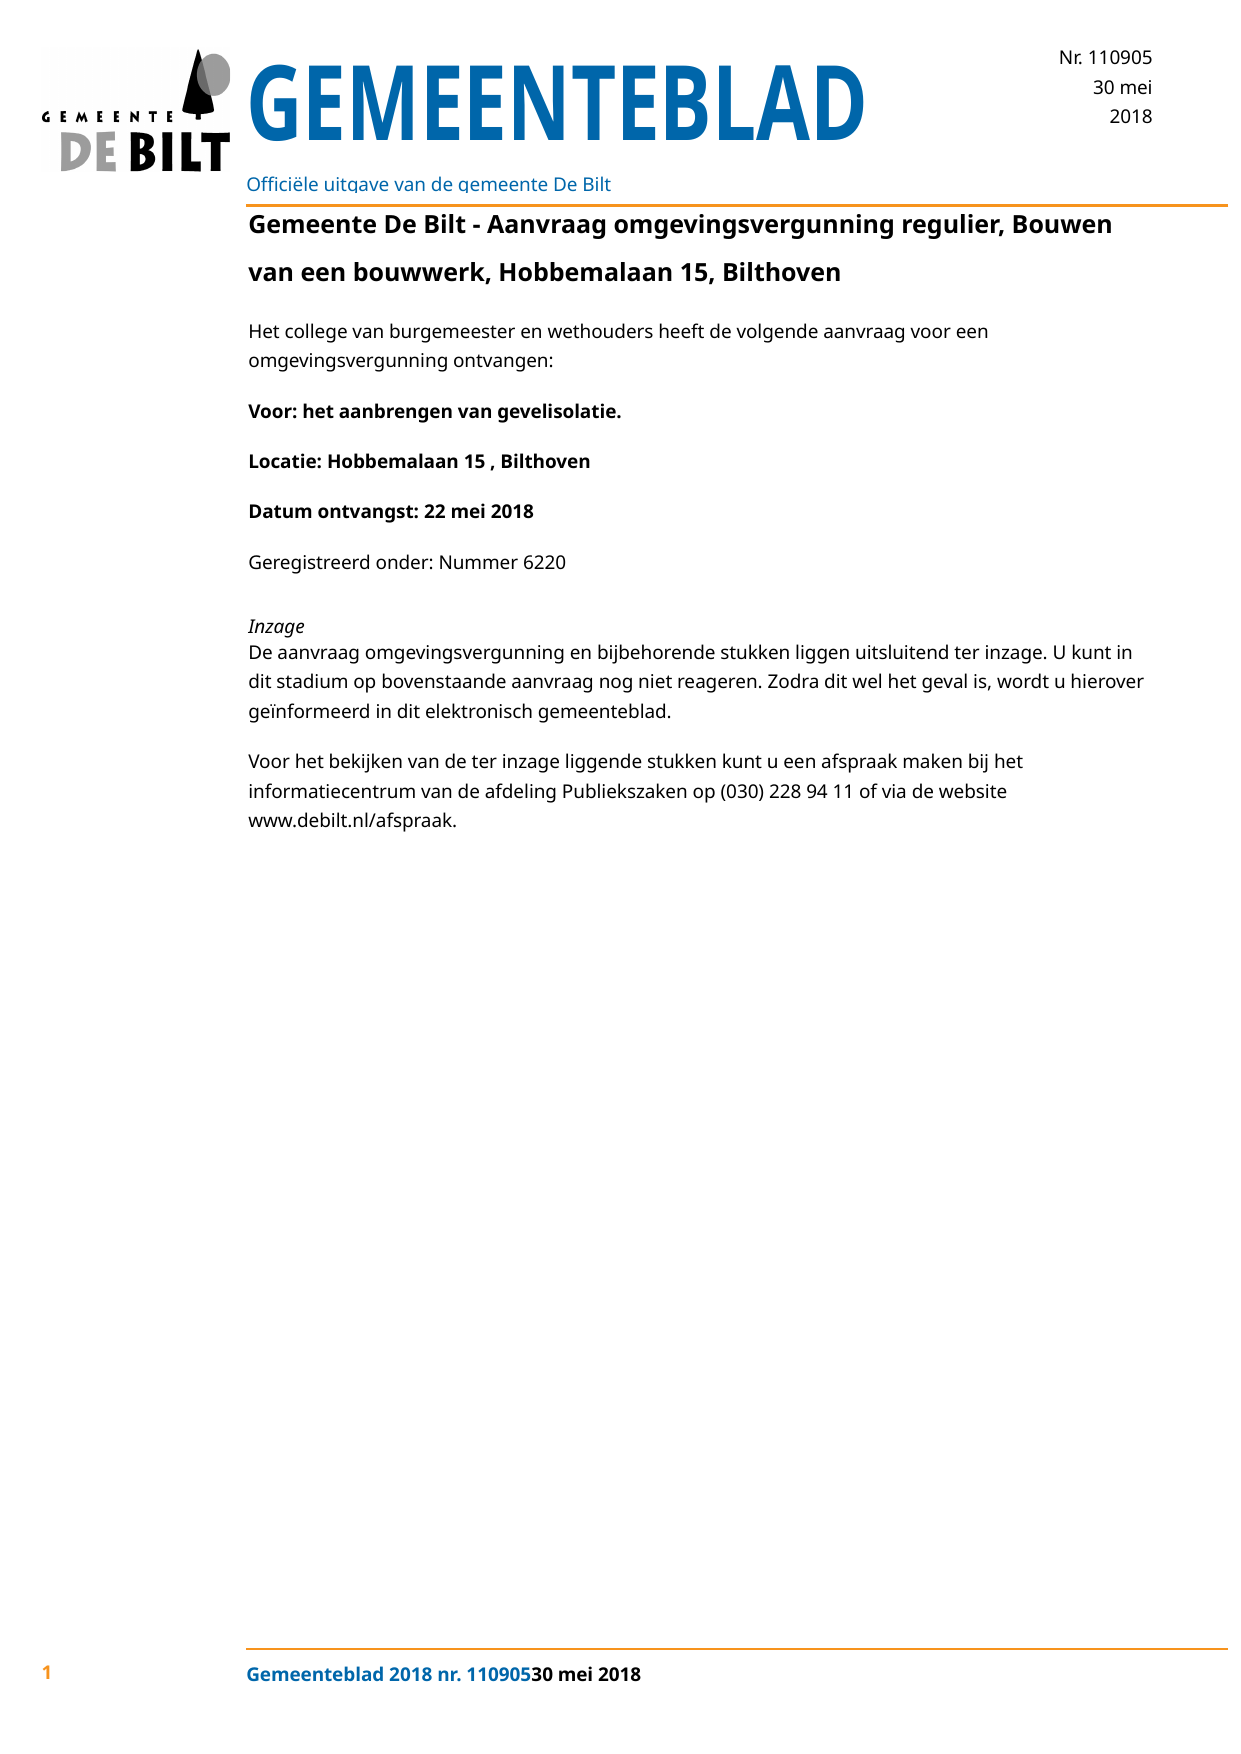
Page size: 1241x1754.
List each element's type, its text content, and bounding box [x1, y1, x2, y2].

text Geregistreerd onder: Nummer 6220 [248, 549, 1152, 575]
text Voor: het aanbrengen van gevelisolatie. [248, 398, 1152, 424]
text Gemeente De Bilt - Aanvraag omgevingsvergunning regulier, Bouwen van een bouwwerk, Hobbemalaan 15, Bilthoven [248, 207, 1152, 288]
text Voor het bekijken van de ter inzage liggende stukken kunt u een afspraak maken bij het informatiecentrum van de afdeling Publiekszaken op (030) 228 94 11 of via de website www.debilt.nl/afspraak. [248, 748, 1152, 833]
text Locatie: Hobbemalaan 15 , Bilthoven [248, 448, 1152, 474]
picture [41, 47, 231, 172]
text De aanvraag omgevingsvergunning en bijbehorende stukken liggen uitsluitend ter inzage. U kunt in dit stadium op bovenstaande aanvraag nog niet reageren. Zodra dit wel het geval is, wordt u hierover geïnformeerd in dit elektronisch gemeenteblad. [248, 639, 1152, 724]
text Het college van burgemeester en wethouders heeft de volgende aanvraag voor een omgevingsvergunning ontvangen: [248, 318, 1152, 373]
text Datum ontvangst: 22 mei 2018 [248, 499, 1152, 524]
text Inzage [248, 613, 1152, 639]
